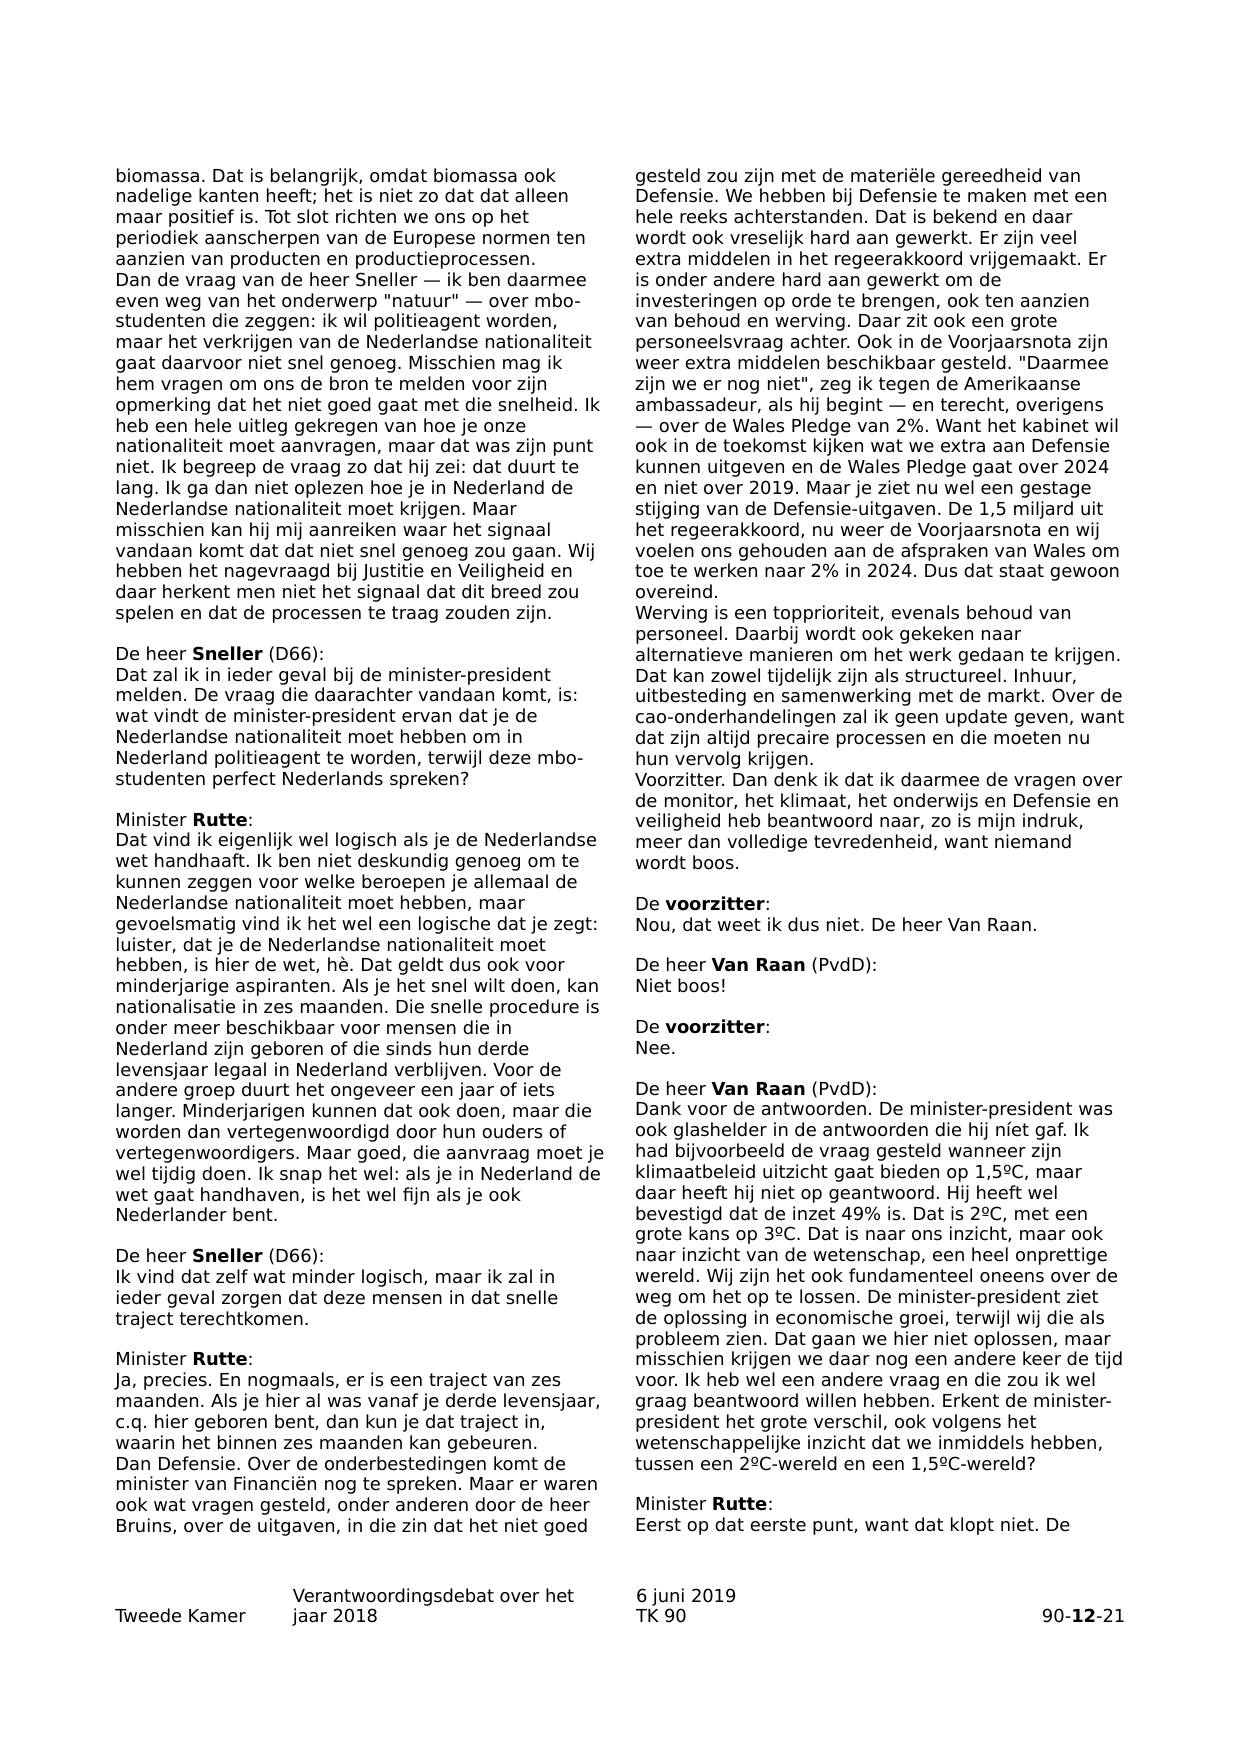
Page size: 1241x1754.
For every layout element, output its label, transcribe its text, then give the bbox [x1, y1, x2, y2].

text Dat vind ik eigenlijk wel logisch als je de Nederlandse wet handhaaft. Ik ben niet deskundig genoeg om te kunnen zeggen voor welke beroepen je allemaal de Nederlandse nationaliteit moet hebben, maar gevoelsmatig vind ik het wel een logische dat je zegt: luister, dat je de Nederlandse nationaliteit moet hebben, is hier de wet, hè. Dat geldt dus ook voor minderjarige aspiranten. Als je het snel wilt doen, kan nationalisatie in zes maanden. Die snelle procedure is onder meer beschikbaar voor mensen die in Nederland zijn geboren of die sinds hun derde levensjaar legaal in Nederland verblijven. Voor de andere groep duurt het ongeveer een jaar of iets langer. Minderjarigen kunnen dat ook doen, maar die worden dan vertegenwoordigd door hun ouders of vertegenwoordigers. Maar goed, die aanvraag moet je wel tijdig doen. Ik snap het wel: als je in Nederland de wet gaat handhaven, is het wel fijn als je ook Nederlander bent. [115, 830, 605, 1226]
text Dan Defensie. Over de onderbestedingen komt de minister van Financiën nog te spreken. Maar er waren ook wat vragen gesteld, onder anderen door de heer Bruins, over de uitgaven, in die zin dat het niet goed [115, 1453, 605, 1537]
text Eerst op dat eerste punt, want dat klopt niet. De [635, 1515, 1125, 1536]
text De voorzitter: [635, 1017, 1125, 1037]
text biomassa. Dat is belangrijk, omdat biomassa ook nadelige kanten heeft; het is niet zo dat dat alleen maar positief is. Tot slot richten we ons op het periodiek aanscherpen van de Europese normen ten aanzien van producten en productieprocessen. [115, 165, 605, 269]
text Ik vind dat zelf wat minder logisch, maar ik zal in ieder geval zorgen dat deze mensen in dat snelle traject terechtkomen. [115, 1267, 605, 1329]
text Dan de vraag van de heer Sneller — ik ben daarmee even weg van het onderwerp "natuur" — over mbo-studenten die zeggen: ik wil politieagent worden, maar het verkrijgen van de Nederlandse nationaliteit gaat daarvoor niet snel genoeg. Misschien mag ik hem vragen om ons de bron te melden voor zijn opmerking dat het niet goed gaat met die snelheid. Ik heb een hele uitleg gekregen van hoe je onze nationaliteit moet aanvragen, maar dat was zijn punt niet. Ik begreep de vraag zo dat hij zei: dat duurt te lang. Ik ga dan niet oplezen hoe je in Nederland de Nederlandse nationaliteit moet krijgen. Maar misschien kan hij mij aanreiken waar het signaal vandaan komt dat dat niet snel genoeg zou gaan. Wij hebben het nagevraagd bij Justitie en Veiligheid en daar herkent men niet het signaal dat dit breed zou spelen en dat de processen te traag zouden zijn. [115, 269, 605, 624]
text Dat zal ik in ieder geval bij de minister-president melden. De vraag die daarachter vandaan komt, is: wat vindt de minister-president ervan dat je de Nederlandse nationaliteit moet hebben om in Nederland politieagent te worden, terwijl deze mbo-studenten perfect Nederlands spreken? [115, 664, 605, 789]
text Niet boos! [635, 976, 1125, 997]
text Minister Rutte: [115, 1349, 605, 1370]
text Minister Rutte: [115, 809, 605, 830]
text De voorzitter: [635, 894, 1125, 914]
text De heer Sneller (D66): [115, 1246, 605, 1267]
text Werving is een topprioriteit, evenals behoud van personeel. Daarbij wordt ook gekeken naar alternatieve manieren om het werk gedaan te krijgen. Dat kan zowel tijdelijk zijn als structureel. Inhuur, uitbesteding en samenwerking met de markt. Over de cao-onderhandelingen zal ik geen update geven, want dat zijn altijd precaire processen en die moeten nu hun vervolg krijgen. [635, 603, 1125, 769]
text Nee. [635, 1037, 1125, 1058]
text Nou, dat weet ik dus niet. De heer Van Raan. [635, 914, 1125, 935]
text Voorzitter. Dan denk ik dat ik daarmee de vragen over de monitor, het klimaat, het onderwijs en Defensie en veiligheid heb beantwoord naar, zo is mijn indruk, meer dan volledige tevredenheid, want niemand wordt boos. [635, 769, 1125, 874]
text Ja, precies. En nogmaals, er is een traject van zes maanden. Als je hier al was vanaf je derde levensjaar, c.q. hier geboren bent, dan kun je dat traject in, waarin het binnen zes maanden kan gebeuren. [115, 1370, 605, 1453]
text De heer Van Raan (PvdD): [635, 1078, 1125, 1099]
text De heer Van Raan (PvdD): [635, 955, 1125, 976]
text De heer Sneller (D66): [115, 644, 605, 664]
text Dank voor de antwoorden. De minister-president was ook glashelder in de antwoorden die hij níet gaf. Ik had bijvoorbeeld de vraag gesteld wanneer zijn klimaatbeleid uitzicht gaat bieden op 1,5ºC, maar daar heeft hij niet op geantwoord. Hij heeft wel bevestigd dat de inzet 49% is. Dat is 2ºC, met een grote kans op 3ºC. Dat is naar ons inzicht, maar ook naar inzicht van de wetenschap, een heel onprettige wereld. Wij zijn het ook fundamenteel oneens over de weg om het op te lossen. De minister-president ziet de oplossing in economische groei, terwijl wij die als probleem zien. Dat gaan we hier niet oplossen, maar misschien krijgen we daar nog een andere keer de tijd voor. Ik heb wel een andere vraag en die zou ik wel graag beantwoord willen hebben. Erkent de minister-president het grote verschil, ook volgens het wetenschappelijke inzicht dat we inmiddels hebben, tussen een 2ºC-wereld en een 1,5ºC-wereld? [635, 1099, 1125, 1474]
text gesteld zou zijn met de materiële gereedheid van Defensie. We hebben bij Defensie te maken met een hele reeks achterstanden. Dat is bekend en daar wordt ook vreselijk hard aan gewerkt. Er zijn veel extra middelen in het regeerakkoord vrijgemaakt. Er is onder andere hard aan gewerkt om de investeringen op orde te brengen, ook ten aanzien van behoud en werving. Daar zit ook een grote personeelsvraag achter. Ook in de Voorjaarsnota zijn weer extra middelen beschikbaar gesteld. "Daarmee zijn we er nog niet", zeg ik tegen de Amerikaanse ambassadeur, als hij begint — en terecht, overigens — over de Wales Pledge van 2%. Want het kabinet wil ook in de toekomst kijken wat we extra aan Defensie kunnen uitgeven en de Wales Pledge gaat over 2024 en niet over 2019. Maar je ziet nu wel een gestage stijging van de Defensie-uitgaven. De 1,5 miljard uit het regeerakkoord, nu weer de Voorjaarsnota en wij voelen ons gehouden aan de afspraken van Wales om toe te werken naar 2% in 2024. Dus dat staat gewoon overeind. [635, 165, 1125, 603]
text Minister Rutte: [635, 1494, 1125, 1515]
